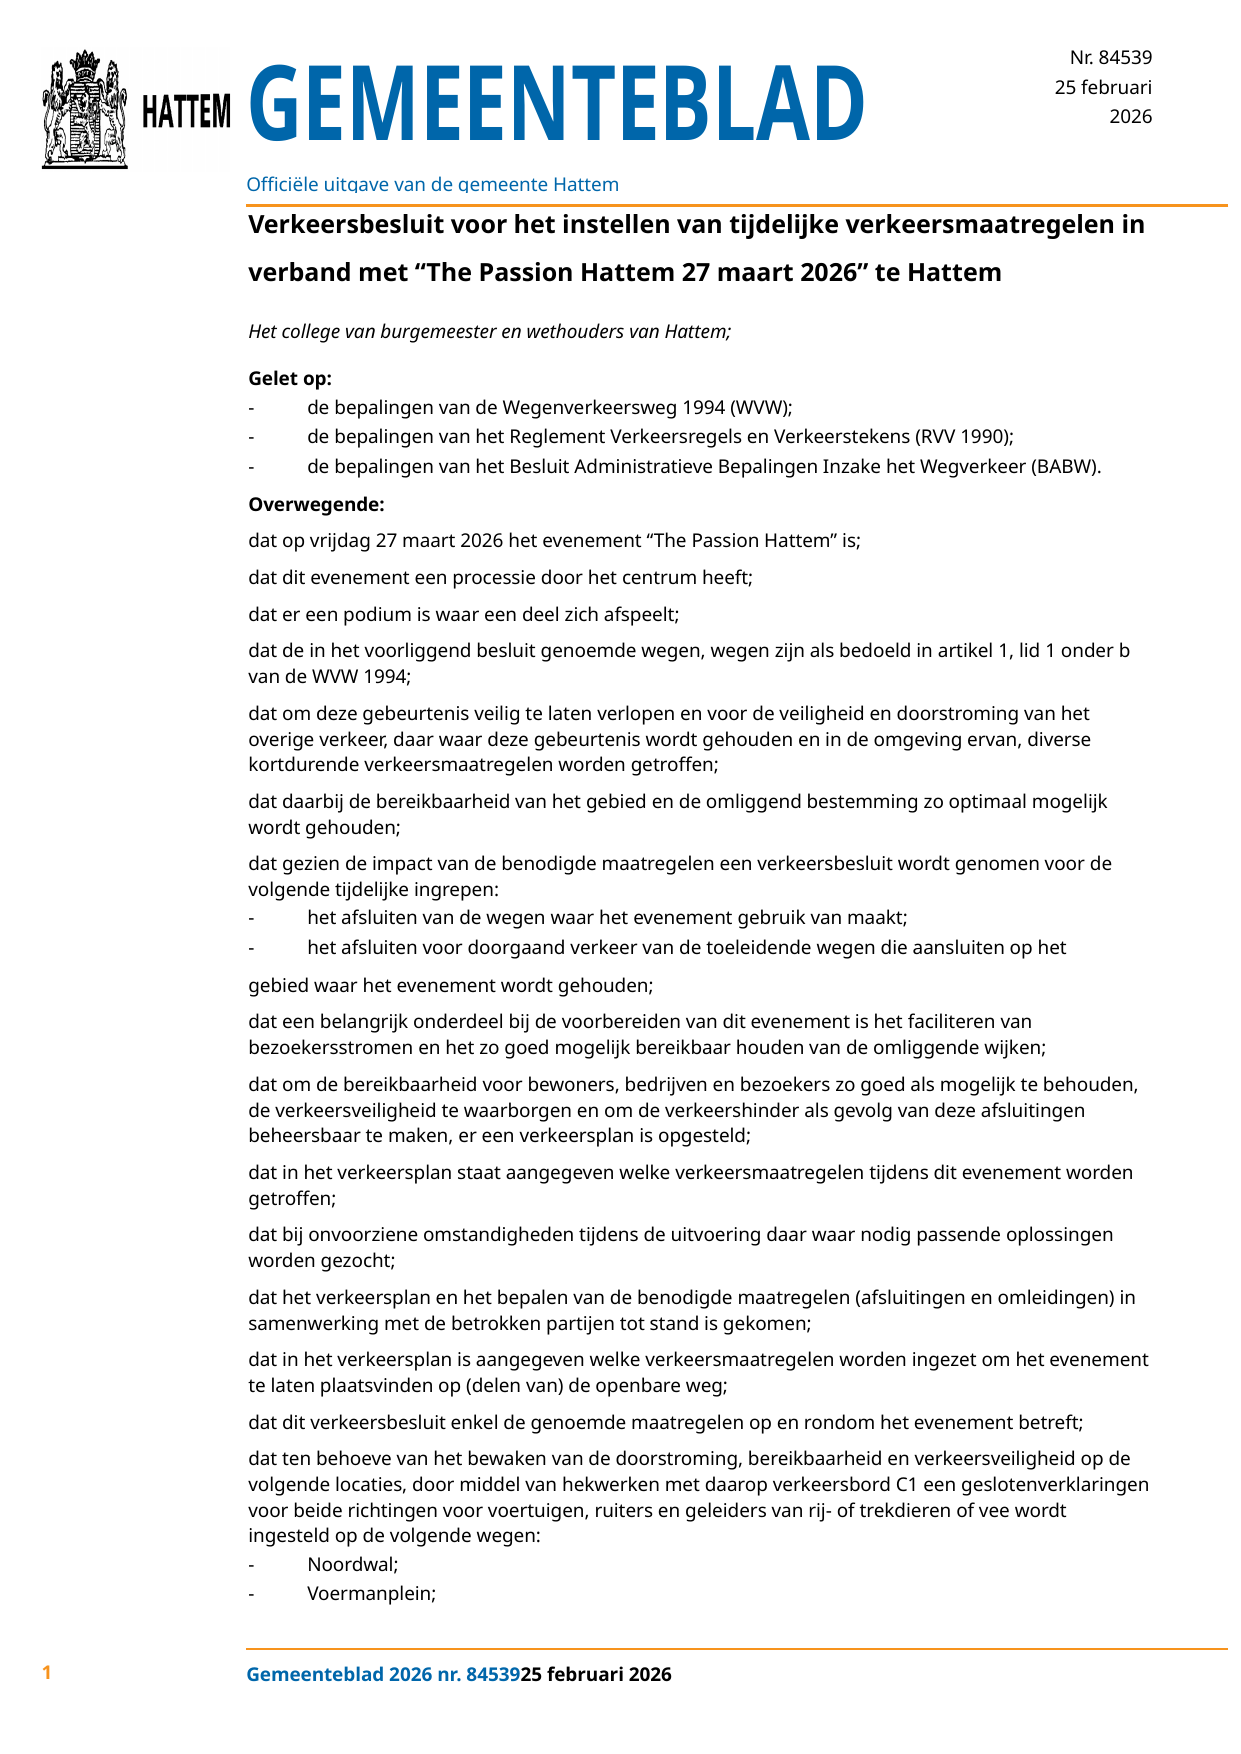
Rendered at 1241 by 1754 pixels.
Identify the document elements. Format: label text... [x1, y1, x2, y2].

list het afsluiten voor doorgaand verkeer van de toeleidende wegen die aansluiten op het [248, 934, 1152, 960]
text dat ten behoeve van het bewaken van de doorstroming, bereikbaarheid en verkeersveiligheid op de volgende locaties, door middel van hekwerken met daarop verkeersbord C1 een geslotenverklaringen voor beide richtingen voor voertuigen, ruiters en geleiders van rij- of trekdieren of vee wordt ingesteld op de volgende wegen: [248, 1446, 1152, 1548]
text Overwegende: [248, 491, 1152, 517]
text dat op vrijdag 27 maart 2026 het evenement “The Passion Hattem” is; [248, 528, 1152, 553]
list Voermanplein; [248, 1581, 1152, 1606]
text gebied waar het evenement wordt gehouden; [248, 972, 1152, 998]
text dat om de bereikbaarheid voor bewoners, bedrijven en bezoekers zo goed als mogelijk te behouden, de verkeersveiligheid te waarborgen en om de verkeershinder als gevolg van deze afsluitingen beheersbaar te maken, er een verkeersplan is opgesteld; [248, 1071, 1152, 1148]
text Gelet op: [248, 366, 1152, 391]
text dat het verkeersplan en het bepalen van de benodigde maatregelen (afsluitingen en omleidingen) in samenwerking met de betrokken partijen tot stand is gekomen; [248, 1284, 1152, 1336]
text dat daarbij de bereikbaarheid van het gebied en de omliggend bestemming zo optimaal mogelijk wordt gehouden; [248, 788, 1152, 839]
text dat er een podium is waar een deel zich afspeelt; [248, 601, 1152, 627]
list de bepalingen van het Reglement Verkeersregels en Verkeerstekens (RVV 1990); [248, 423, 1152, 449]
text dat een belangrijk onderdeel bij de voorbereiden van dit evenement is het faciliteren van bezoekersstromen en het zo goed mogelijk bereikbaar houden van de omliggende wijken; [248, 1009, 1152, 1060]
text dat dit verkeersbesluit enkel de genoemde maatregelen op en rondom het evenement betreft; [248, 1409, 1152, 1434]
text dat gezien de impact van de benodigde maatregelen een verkeersbesluit wordt genomen voor de volgende tijdelijke ingrepen: [248, 851, 1152, 902]
list de bepalingen van het Besluit Administratieve Bepalingen Inzake het Wegverkeer (BABW). [248, 453, 1152, 479]
text dat bij onvoorziene omstandigheden tijdens de uitvoering daar waar nodig passende oplossingen worden gezocht; [248, 1222, 1152, 1273]
list de bepalingen van de Wegenverkeersweg 1994 (WVW); [248, 394, 1152, 419]
text dat dit evenement een processie door het centrum heeft; [248, 564, 1152, 590]
text Verkeersbesluit voor het instellen van tijdelijke verkeersmaatregelen in verband met “The Passion Hattem 27 maart 2026” te Hattem [248, 207, 1152, 288]
text dat in het verkeersplan is aangegeven welke verkeersmaatregelen worden ingezet om het evenement te laten plaatsvinden op (delen van) de openbare weg; [248, 1346, 1152, 1398]
text dat om deze gebeurtenis veilig te laten verlopen en voor de veiligheid en doorstroming van het overige verkeer, daar waar deze gebeurtenis wordt gehouden en in de omgeving ervan, diverse kortdurende verkeersmaatregelen worden getroffen; [248, 700, 1152, 777]
text dat de in het voorliggend besluit genoemde wegen, wegen zijn als bedoeld in artikel 1, lid 1 onder b van de WVW 1994; [248, 638, 1152, 689]
list het afsluiten van de wegen waar het evenement gebruik van maakt; [248, 904, 1152, 930]
text Het college van burgemeester en wethouders van Hattem; [248, 318, 1152, 344]
list Noordwal; [248, 1551, 1152, 1577]
picture [41, 47, 231, 172]
text dat in het verkeersplan staat aangegeven welke verkeersmaatregelen tijdens dit evenement worden getroffen; [248, 1159, 1152, 1211]
